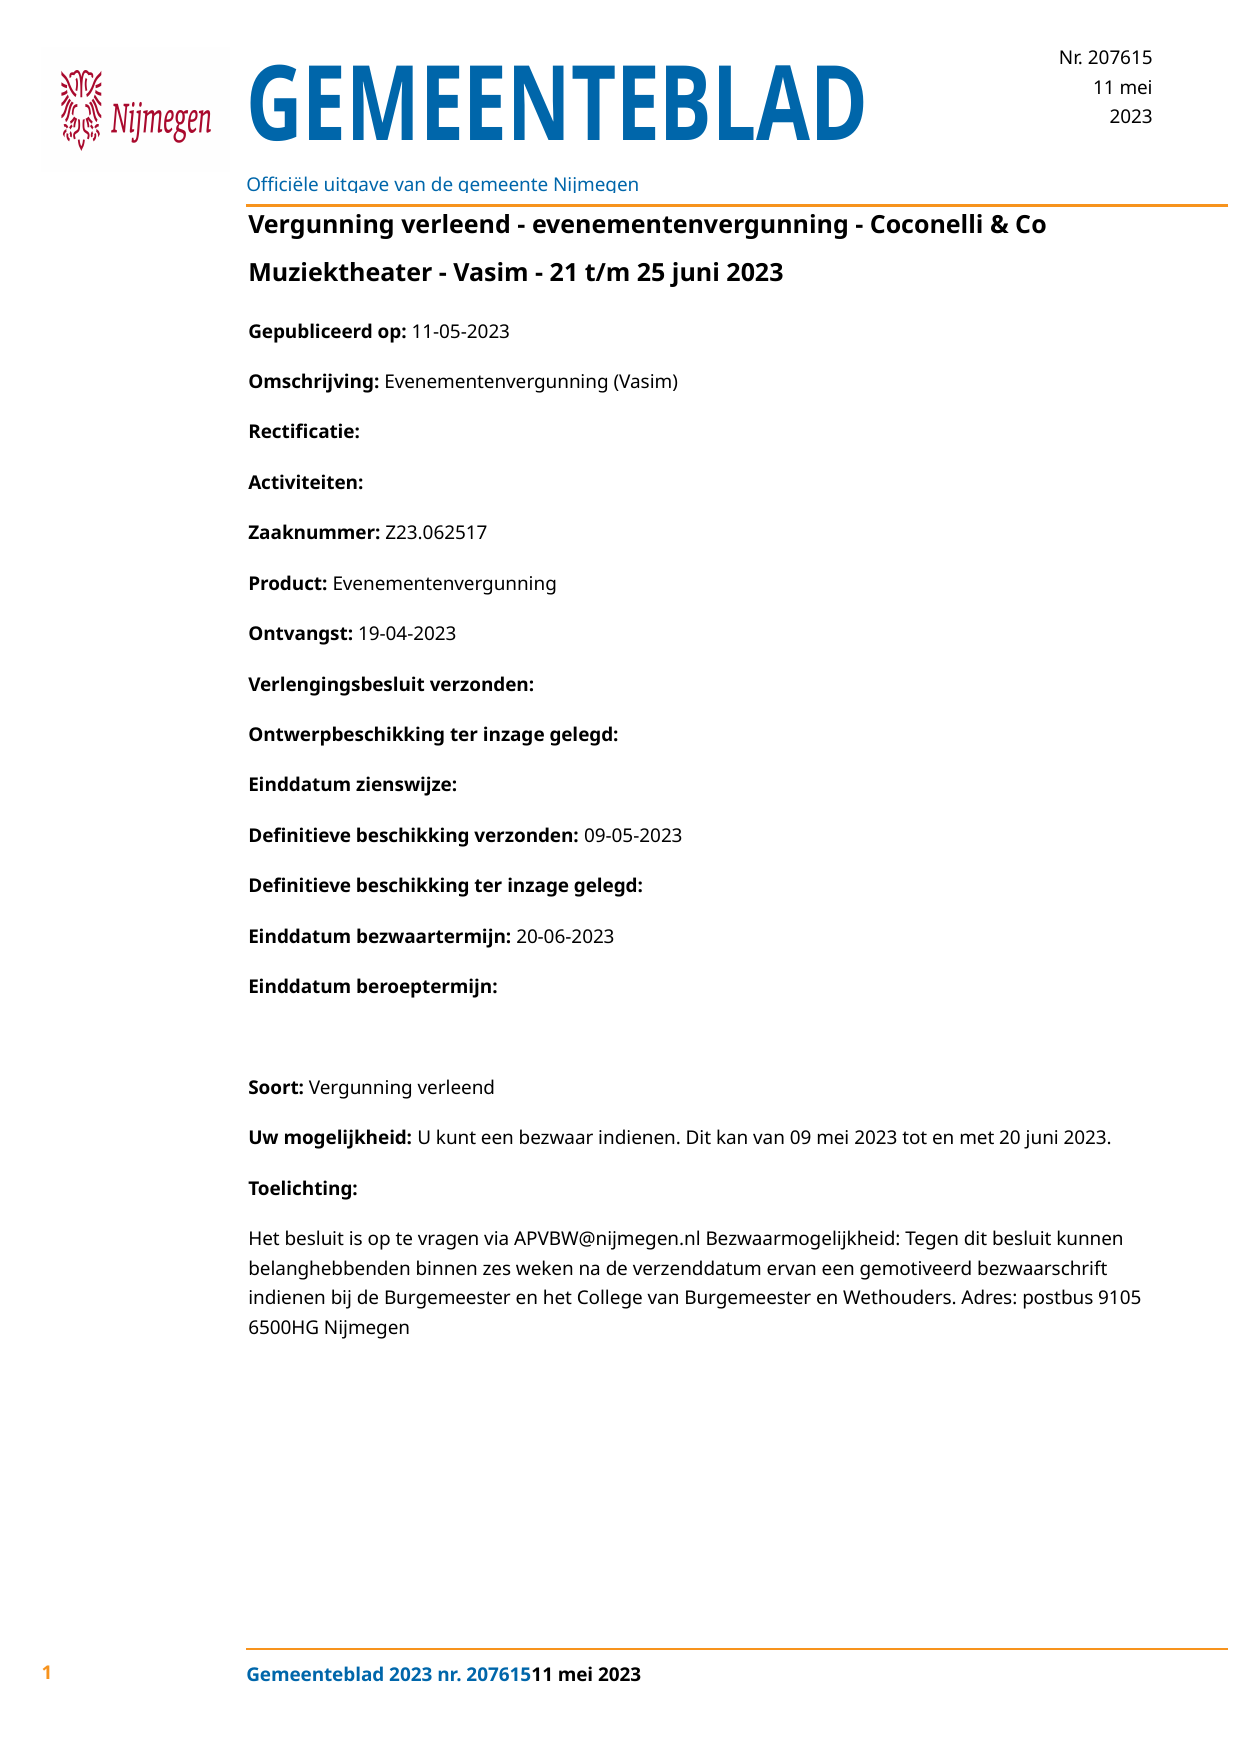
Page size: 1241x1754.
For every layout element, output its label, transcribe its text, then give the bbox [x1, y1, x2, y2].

text Ontwerpbeschikking ter inzage gelegd: [248, 721, 1152, 747]
picture [41, 47, 231, 172]
text Product: Evenementenvergunning [248, 570, 1152, 596]
text Definitieve beschikking verzonden: 09-05-2023 [248, 822, 1152, 848]
text Vergunning verleend - evenementenvergunning - Coconelli & Co Muziektheater - Vasim - 21 t/m 25 juni 2023 [248, 207, 1152, 288]
text Uw mogelijkheid: U kunt een bezwaar indienen. Dit kan van 09 mei 2023 tot en met 20 juni 2023. [248, 1124, 1152, 1150]
text Activiteiten: [248, 469, 1152, 495]
text Het besluit is op te vragen via APVBW@nijmegen.nl Bezwaarmogelijkheid: Tegen dit besluit kunnen belanghebbenden binnen zes weken na de verzenddatum ervan een gemotiveerd bezwaarschrift indienen bij de Burgemeester en het College van Burgemeester en Wethouders. Adres: postbus 9105 6500HG Nijmegen [248, 1225, 1152, 1340]
text Verlengingsbesluit verzonden: [248, 671, 1152, 697]
text Omschrijving: Evenementenvergunning (Vasim) [248, 368, 1152, 394]
text Einddatum beroeptermijn: [248, 973, 1152, 999]
text Rectificatie: [248, 419, 1152, 444]
text Ontvangst: 19-04-2023 [248, 620, 1152, 646]
text Zaaknummer: Z23.062517 [248, 519, 1152, 545]
text Einddatum zienswijze: [248, 772, 1152, 797]
text Gepubliceerd op: 11-05-2023 [248, 318, 1152, 344]
text Toelichting: [248, 1175, 1152, 1201]
text Definitieve beschikking ter inzage gelegd: [248, 872, 1152, 898]
text Soort: Vergunning verleend [248, 1074, 1152, 1100]
text Einddatum bezwaartermijn: 20-06-2023 [248, 923, 1152, 949]
